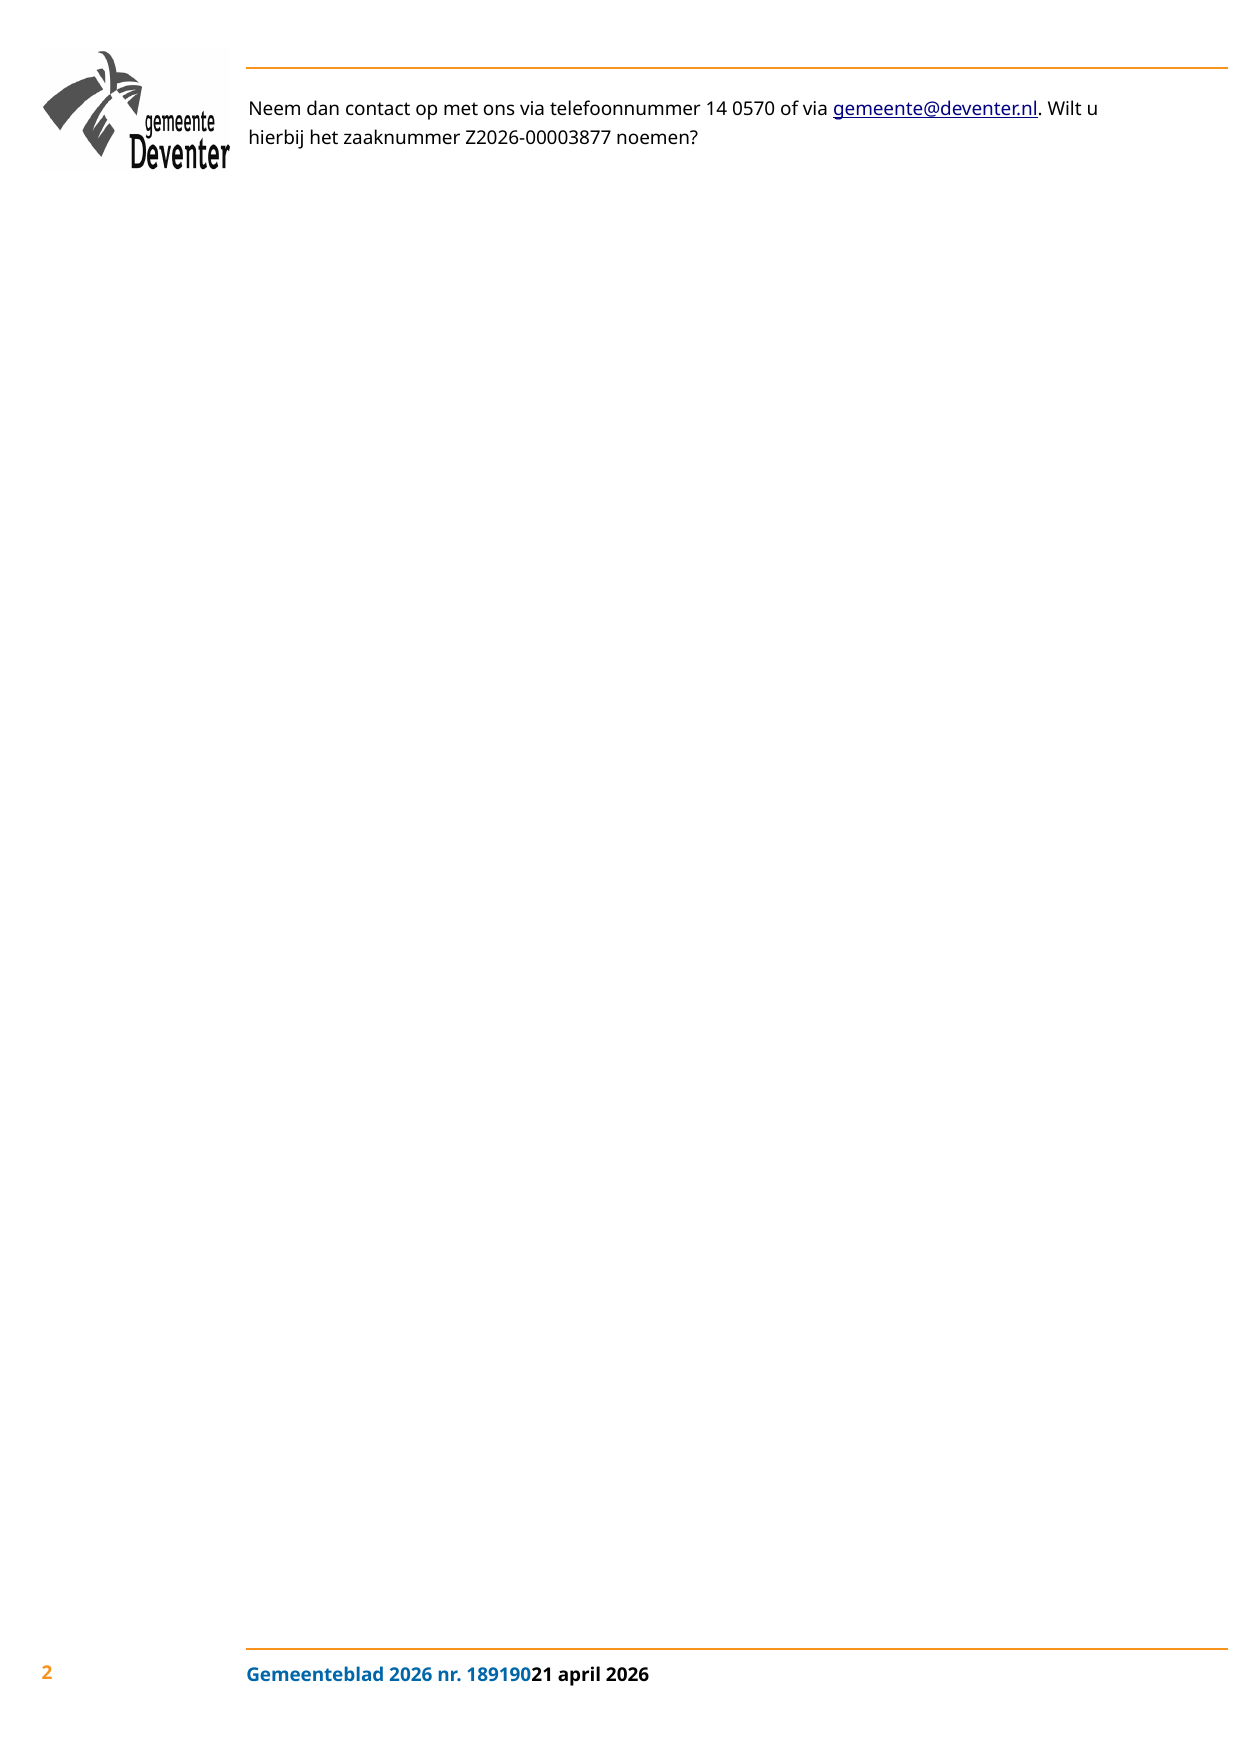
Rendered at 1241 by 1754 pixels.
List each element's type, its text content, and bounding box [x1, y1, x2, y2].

picture [41, 47, 231, 172]
text Neem dan contact op met ons via telefoonnummer 14 0570 of via gemeente@deventer.nl. Wilt u hierbij het zaaknummer Z2026-00003877 noemen? [248, 95, 1152, 150]
